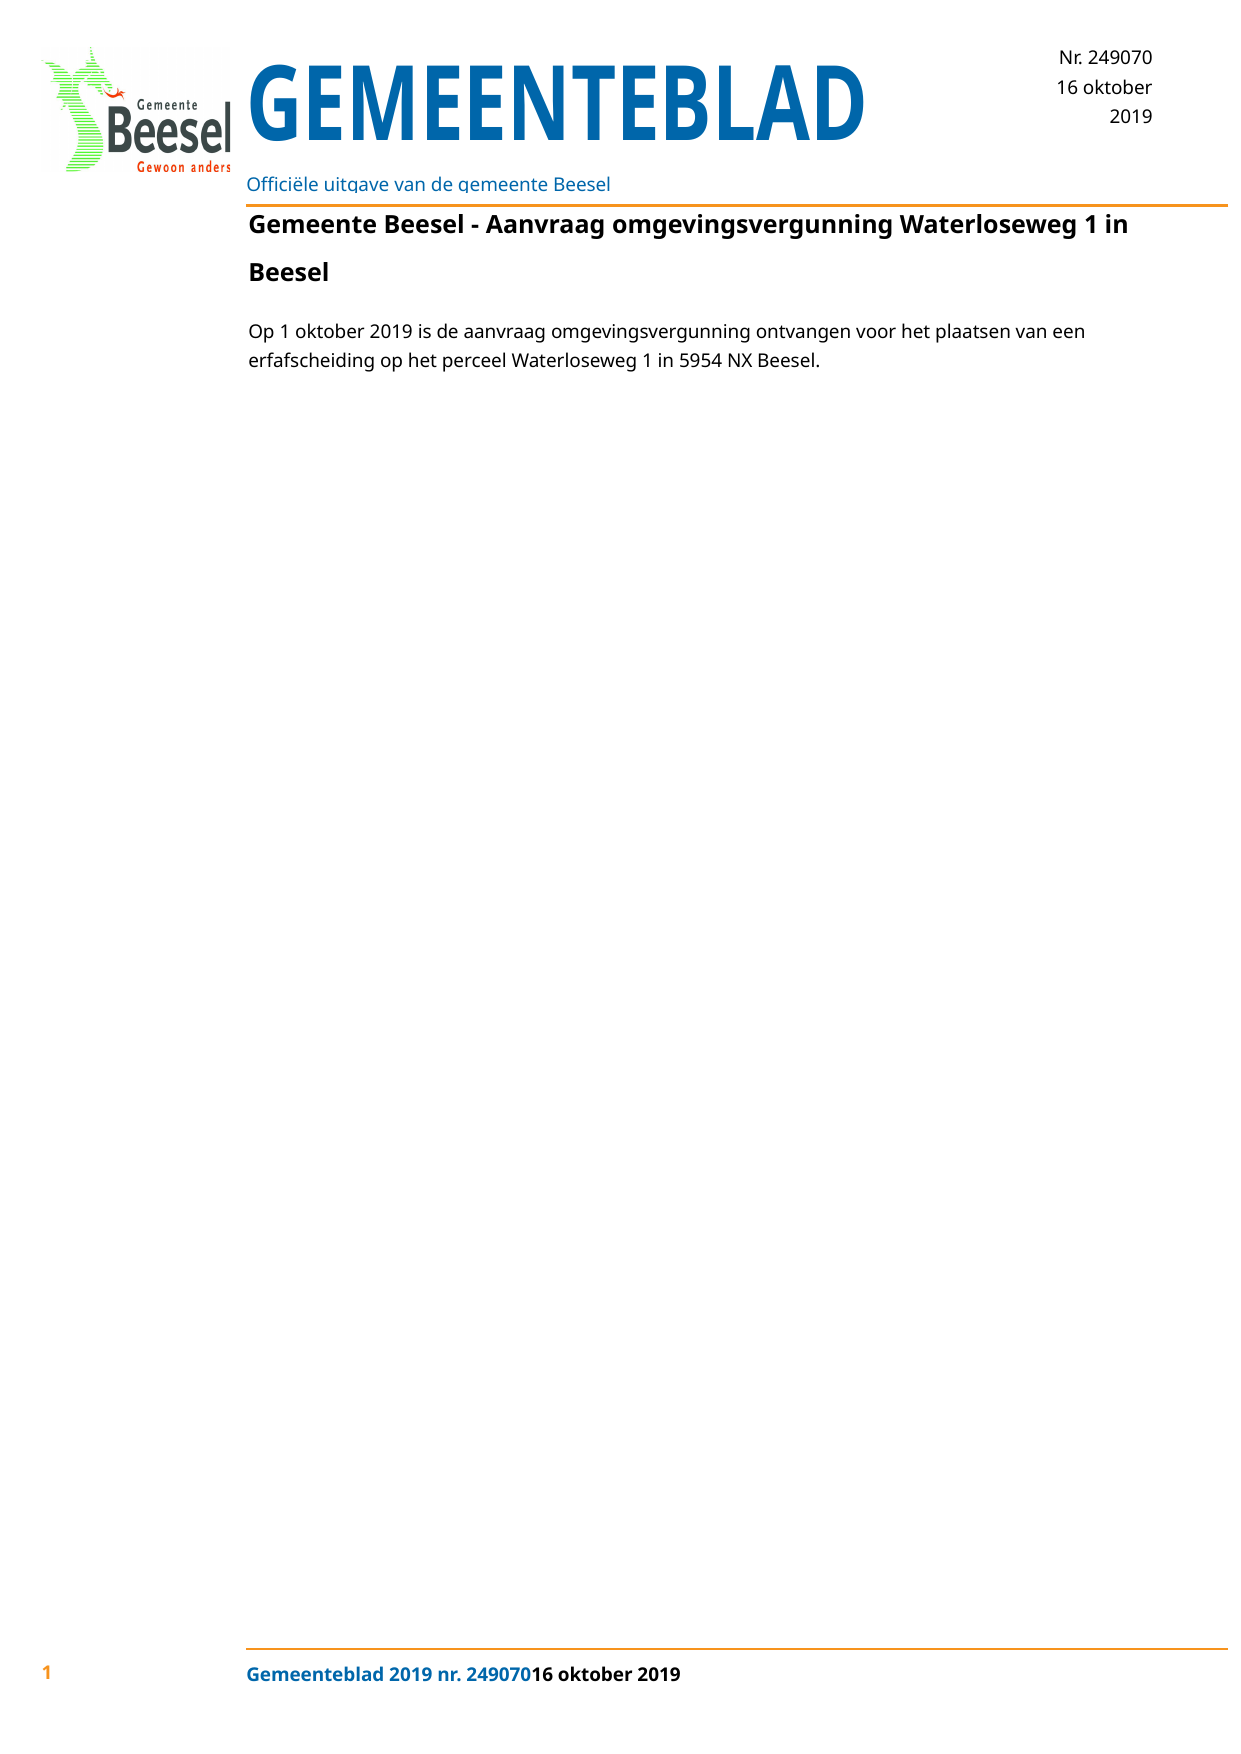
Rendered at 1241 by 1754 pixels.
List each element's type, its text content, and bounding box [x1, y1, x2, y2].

picture [41, 47, 231, 172]
text Op 1 oktober 2019 is de aanvraag omgevingsvergunning ontvangen voor het plaatsen van een erfafscheiding op het perceel Waterloseweg 1 in 5954 NX Beesel. [248, 318, 1152, 373]
text Gemeente Beesel - Aanvraag omgevingsvergunning Waterloseweg 1 in Beesel [248, 207, 1152, 288]
